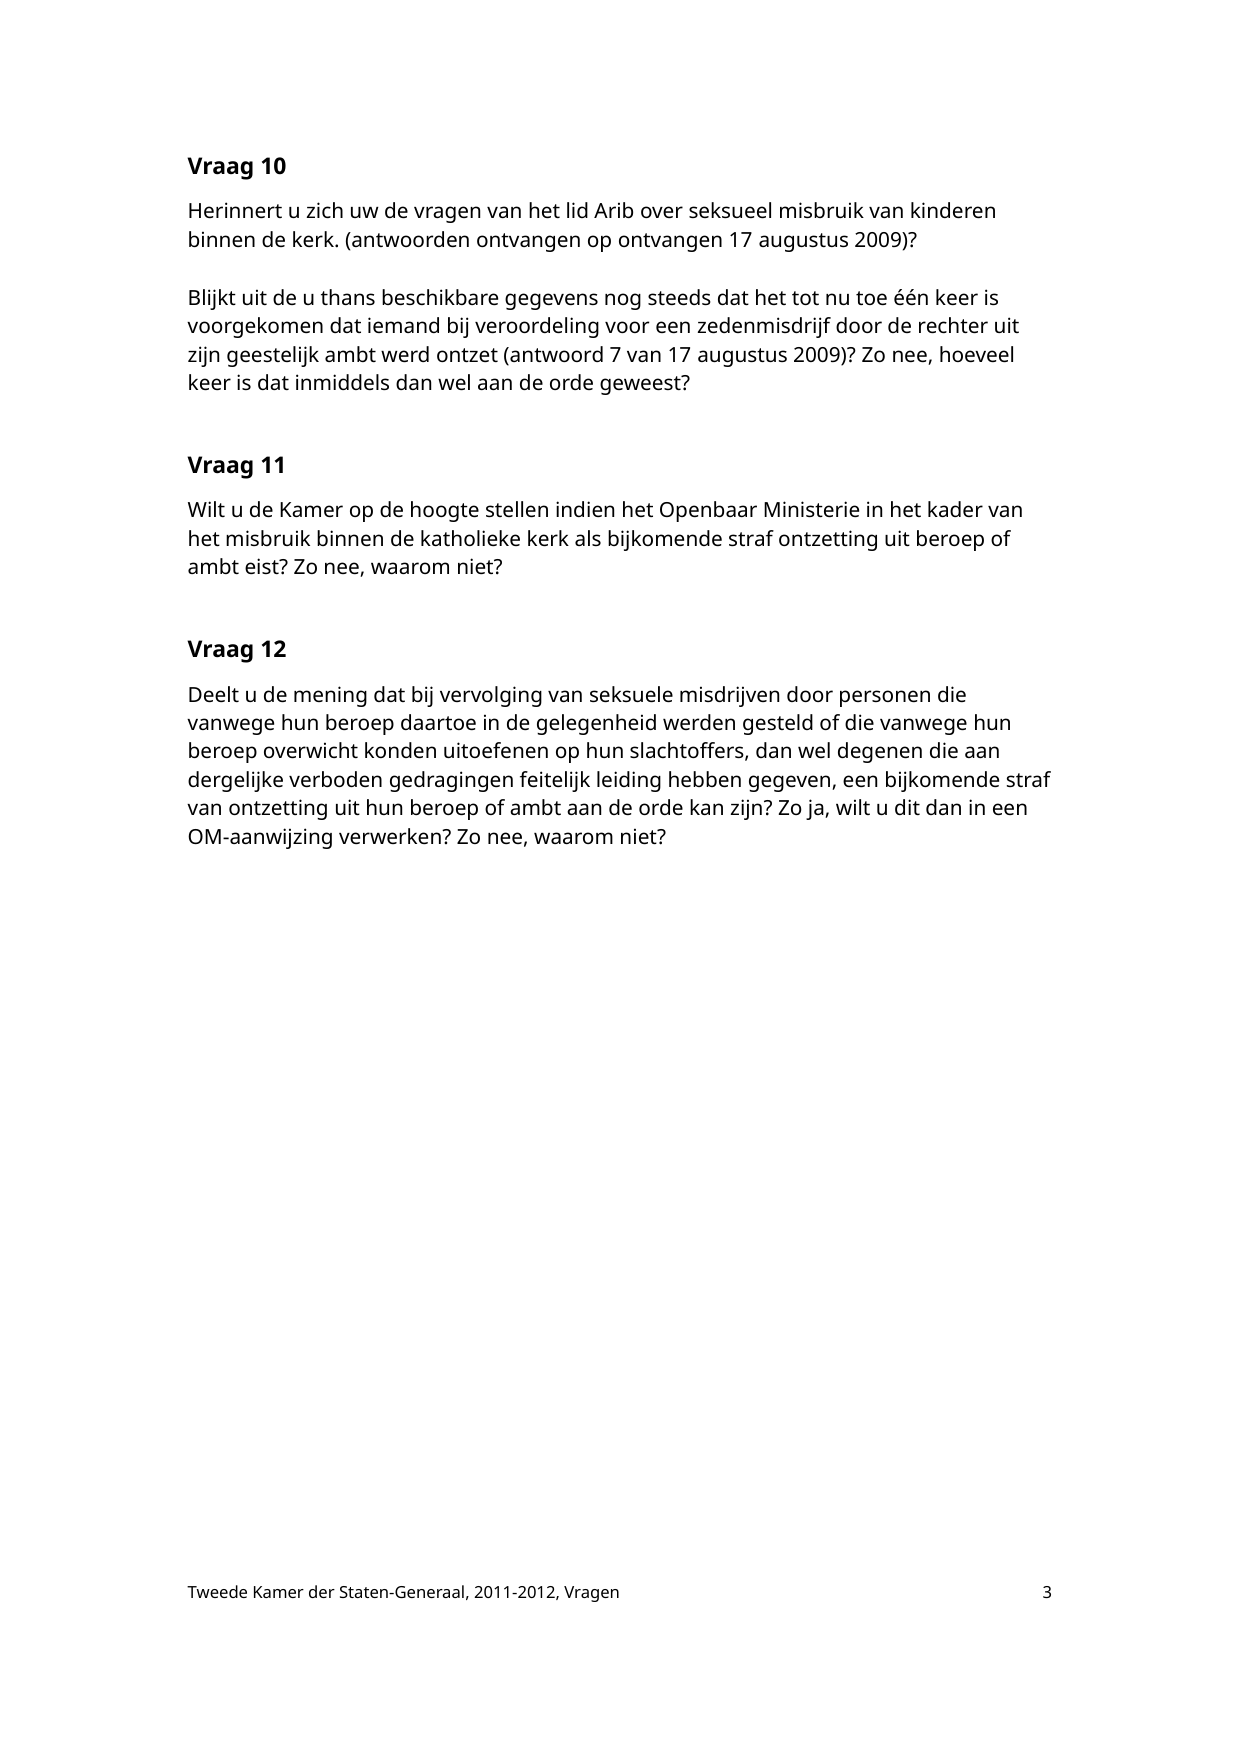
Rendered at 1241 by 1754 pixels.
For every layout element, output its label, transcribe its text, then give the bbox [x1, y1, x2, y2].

text Wilt u de Kamer op de hoogte stellen indien het Openbaar Ministerie in het kader van het misbruik binnen de katholieke kerk als bijkomende straf ontzetting uit beroep of ambt eist? Zo nee, waarom niet? [187, 496, 1053, 581]
subtitle Vraag 12 [187, 633, 1053, 665]
text Blijkt uit de u thans beschikbare gegevens nog steeds dat het tot nu toe één keer is voorgekomen dat iemand bij veroordeling voor een zedenmisdrijf door de rechter uit zijn geestelijk ambt werd ontzet (antwoord 7 van 17 augustus 2009)? Zo nee, hoeveel keer is dat inmiddels dan wel aan de orde geweest? [187, 283, 1053, 397]
subtitle Vraag 11 [187, 449, 1053, 481]
subtitle Vraag 10 [187, 150, 1053, 181]
text Herinnert u zich uw de vragen van het lid Arib over seksueel misbruik van kinderen binnen de kerk. (antwoorden ontvangen op ontvangen 17 augustus 2009)? [187, 196, 1053, 253]
text Deelt u de mening dat bij vervolging van seksuele misdrijven door personen die vanwege hun beroep daartoe in de gelegenheid werden gesteld of die vanwege hun beroep overwicht konden uitoefenen op hun slachtoffers, dan wel degenen die aan dergelijke verboden gedragingen feitelijk leiding hebben gegeven, een bijkomende straf van ontzetting uit hun beroep of ambt aan de orde kan zijn? Zo ja, wilt u dit dan in een OM-aanwijzing verwerken? Zo nee, waarom niet? [187, 680, 1053, 850]
